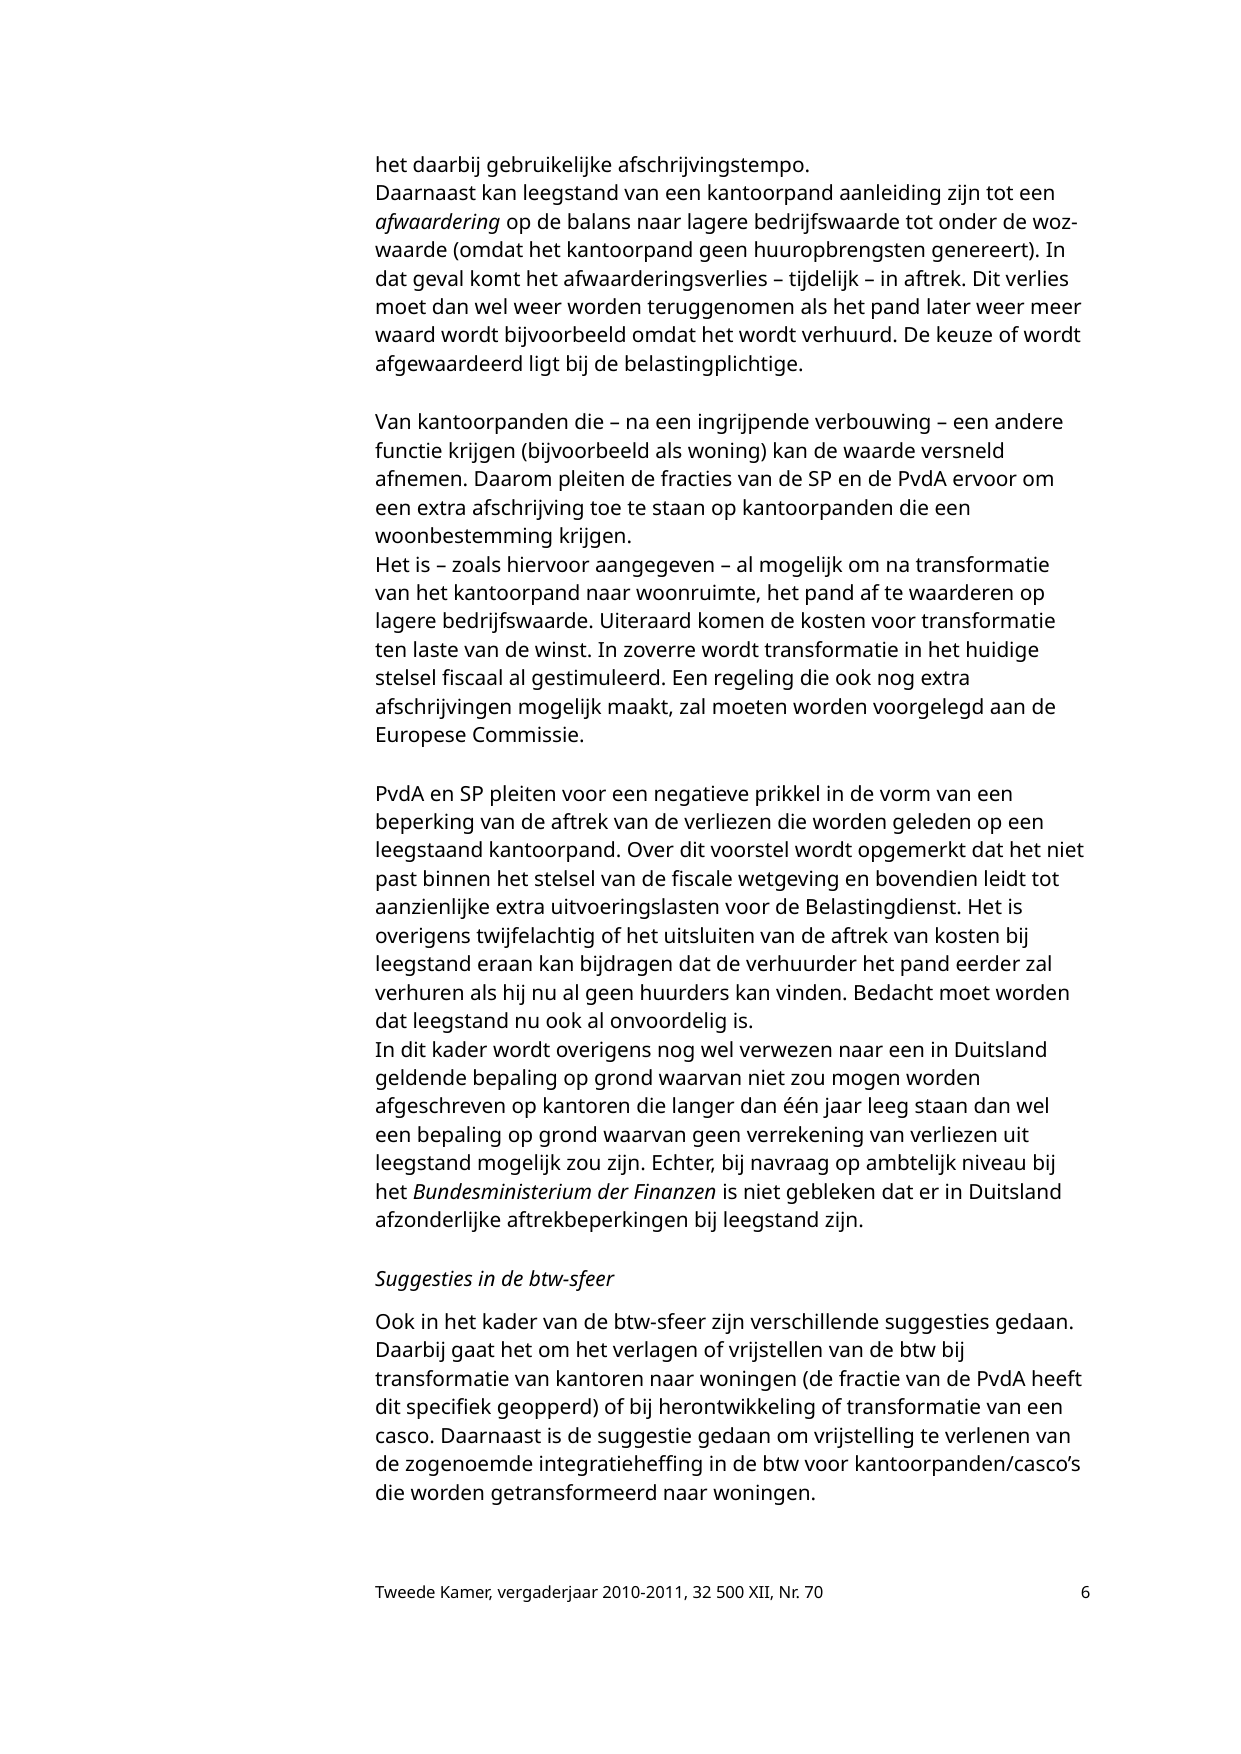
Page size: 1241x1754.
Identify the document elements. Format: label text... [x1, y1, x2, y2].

text het daarbij gebruikelijke afschrijvingstempo. [375, 150, 1090, 178]
text In dit kader wordt overigens nog wel verwezen naar een in Duitsland geldende bepaling op grond waarvan niet zou mogen worden afgeschreven op kantoren die langer dan één jaar leeg staan dan wel een bepaling op grond waarvan geen verrekening van verliezen uit leegstand mogelijk zou zijn. Echter, bij navraag op ambtelijk niveau bij het Bundesministerium der Finanzen is niet gebleken dat er in Duitsland afzonderlijke aftrekbeperkingen bij leegstand zijn. [375, 1035, 1090, 1234]
text Ook in het kader van de btw-sfeer zijn verschillende suggesties gedaan. Daarbij gaat het om het verlagen of vrijstellen van de btw bij transformatie van kantoren naar woningen (de fractie van de PvdA heeft dit specifiek geopperd) of bij herontwikkeling of transformatie van een casco. Daarnaast is de suggestie gedaan om vrijstelling te verlenen van de zogenoemde integratieheffing in de btw voor kantoorpanden/casco’s die worden getransformeerd naar woningen. [375, 1307, 1090, 1506]
text Daarnaast kan leegstand van een kantoorpand aanleiding zijn tot een afwaardering op de balans naar lagere bedrijfswaarde tot onder de woz-waarde (omdat het kantoorpand geen huuropbrengsten genereert). In dat geval komt het afwaarderingsverlies – tijdelijk – in aftrek. Dit verlies moet dan wel weer worden teruggenomen als het pand later weer meer waard wordt bijvoorbeeld omdat het wordt verhuurd. De keuze of wordt afgewaardeerd ligt bij de belastingplichtige. [375, 178, 1090, 377]
text PvdA en SP pleiten voor een negatieve prikkel in de vorm van een beperking van de aftrek van de verliezen die worden geleden op een leegstaand kantoorpand. Over dit voorstel wordt opgemerkt dat het niet past binnen het stelsel van de fiscale wetgeving en bovendien leidt tot aanzienlijke extra uitvoeringslasten voor de Belastingdienst. Het is overigens twijfelachtig of het uitsluiten van de aftrek van kosten bij leegstand eraan kan bijdragen dat de verhuurder het pand eerder zal verhuren als hij nu al geen huurders kan vinden. Bedacht moet worden dat leegstand nu ook al onvoordelig is. [375, 779, 1090, 1035]
text Suggesties in de btw-sfeer [375, 1264, 1090, 1292]
text Van kantoorpanden die – na een ingrijpende verbouwing – een andere functie krijgen (bijvoorbeeld als woning) kan de waarde versneld afnemen. Daarom pleiten de fracties van de SP en de PvdA ervoor om een extra afschrijving toe te staan op kantoorpanden die een woonbestemming krijgen. [375, 407, 1090, 550]
text Het is – zoals hiervoor aangegeven – al mogelijk om na transformatie van het kantoorpand naar woonruimte, het pand af te waarderen op lagere bedrijfswaarde. Uiteraard komen de kosten voor transformatie ten laste van de winst. In zoverre wordt transformatie in het huidige stelsel fiscaal al gestimuleerd. Een regeling die ook nog extra afschrijvingen mogelijk maakt, zal moeten worden voorgelegd aan de Europese Commissie. [375, 550, 1090, 749]
